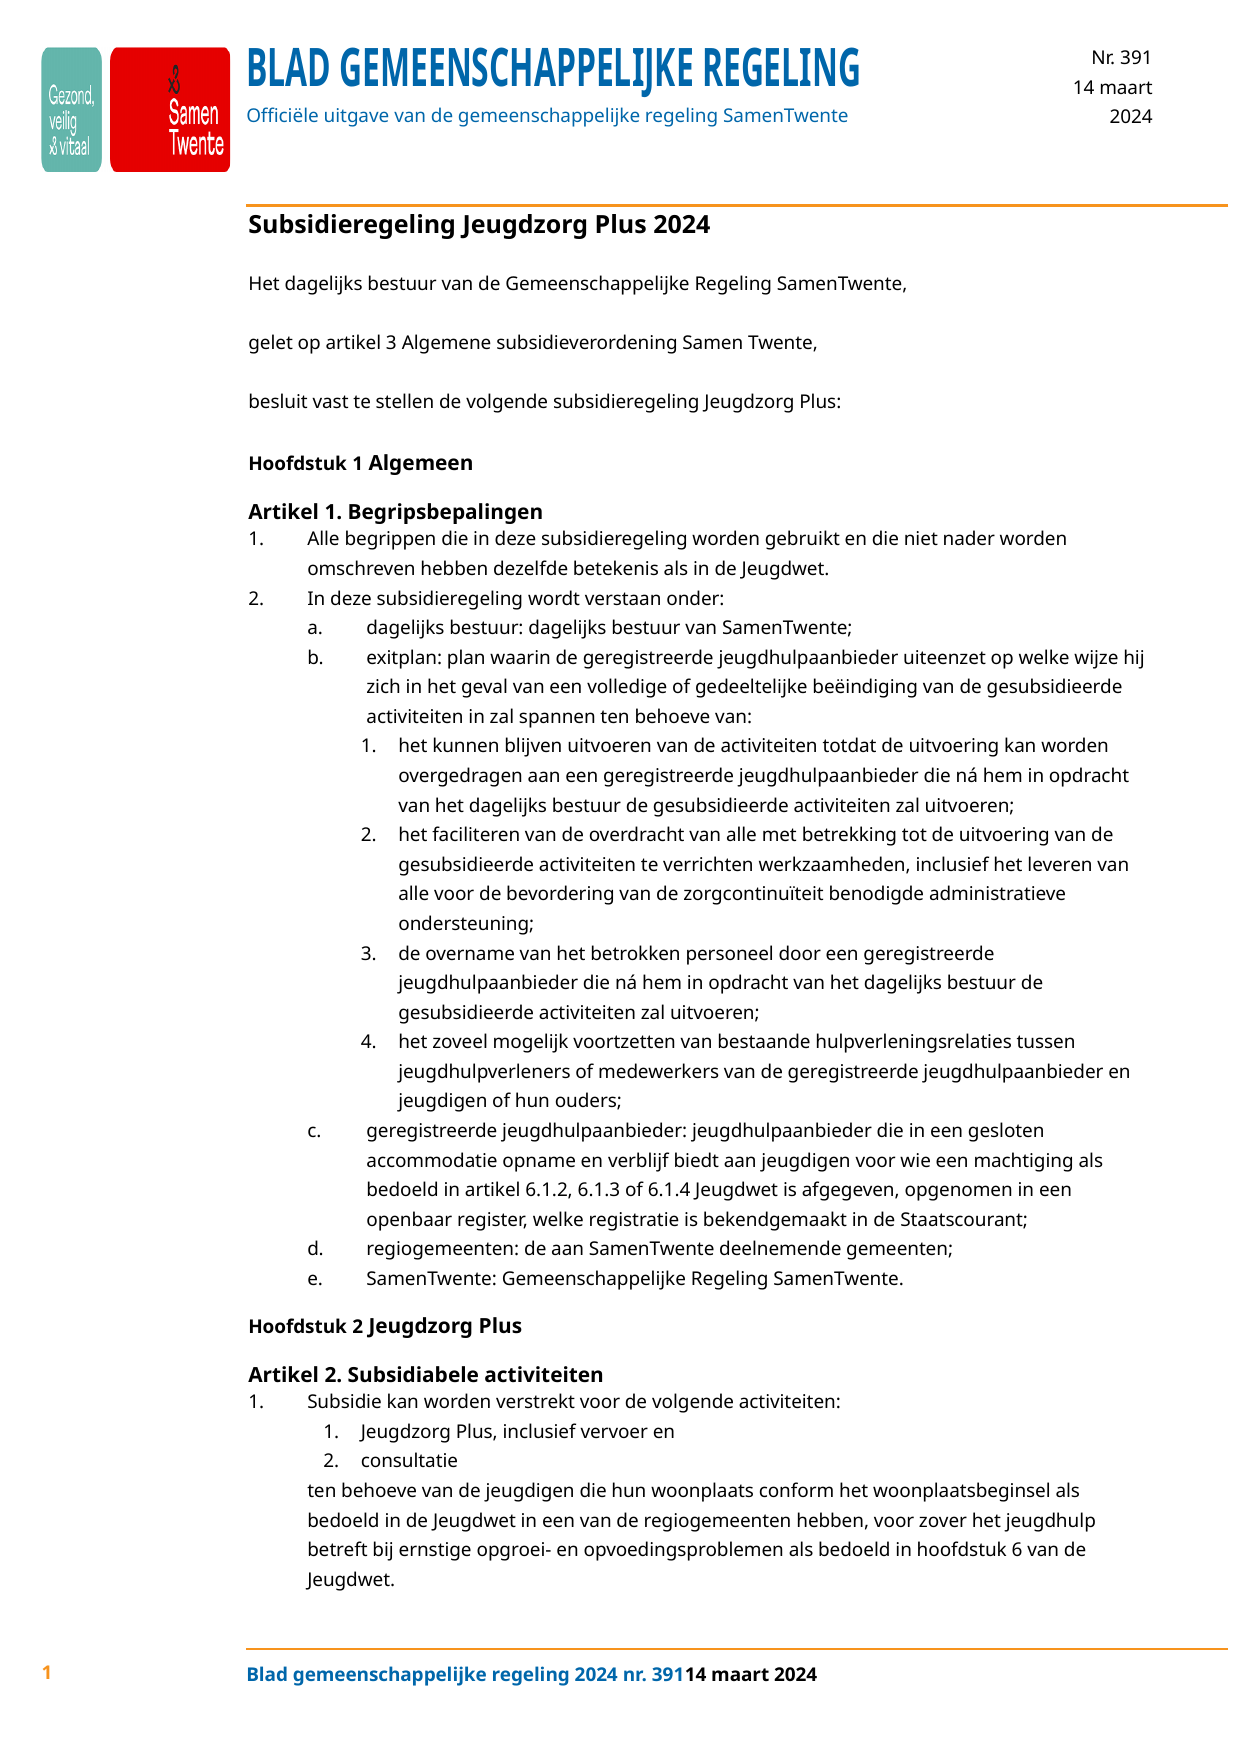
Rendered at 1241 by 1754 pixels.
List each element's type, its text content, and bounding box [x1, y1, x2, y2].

picture [41, 47, 231, 172]
text Subsidieregeling Jeugdzorg Plus 2024 [248, 207, 1152, 241]
list het zoveel mogelijk voortzetten van bestaande hulpverleningsrelaties tussen jeugdhulpverleners of medewerkers van de geregistreerde jeugdhulpaanbieder en jeugdigen of hun ouders; [361, 1028, 1152, 1113]
text Artikel 1. Begripsbepalingen [248, 497, 1152, 526]
text Artikel 2. Subsidiabele activiteiten [248, 1360, 1152, 1388]
text Hoofdstuk 1 Algemeen [248, 448, 1152, 476]
list In deze subsidieregeling wordt verstaan onder: [248, 585, 1152, 610]
text gelet op artikel 3 Algemene subsidieverordening Samen Twente, [248, 329, 1152, 355]
list de overname van het betrokken personeel door een geregistreerde jeugdhulpaanbieder die ná hem in opdracht van het dagelijks bestuur de gesubsidieerde activiteiten zal uitvoeren; [361, 940, 1152, 1024]
list Subsidie kan worden verstrekt voor de volgende activiteiten: [248, 1388, 1152, 1414]
text Het dagelijks bestuur van de Gemeenschappelijke Regeling SamenTwente, [248, 270, 1152, 296]
list SamenTwente: Gemeenschappelijke Regeling SamenTwente. [307, 1265, 1152, 1291]
list regiogemeenten: de aan SamenTwente deelnemende gemeenten; [307, 1236, 1152, 1261]
list exitplan: plan waarin de geregistreerde jeugdhulpaanbieder uiteenzet op welke wijze hij zich in het geval van een volledige of gedeeltelijke beëindiging van de gesubsidieerde activiteiten in zal spannen ten behoeve van: [307, 644, 1152, 729]
list dagelijks bestuur: dagelijks bestuur van SamenTwente; [307, 614, 1152, 640]
list het kunnen blijven uitvoeren van de activiteiten totdat de uitvoering kan worden overgedragen aan een geregistreerde jeugdhulpaanbieder die ná hem in opdracht van het dagelijks bestuur de gesubsidieerde activiteiten zal uitvoeren; [361, 733, 1152, 817]
list ten behoeve van de jeugdigen die hun woonplaats conform het woonplaatsbeginsel als bedoeld in de Jeugdwet in een van de regiogemeenten hebben, voor zover het jeugdhulp betreft bij ernstige opgroei- en opvoedingsproblemen als bedoeld in hoofdstuk 6 van de Jeugdwet. [248, 1477, 1152, 1592]
text besluit vast te stellen de volgende subsidieregeling Jeugdzorg Plus: [248, 389, 1152, 414]
list Jeugdzorg Plus, inclusief vervoer en [323, 1418, 1152, 1444]
text Hoofdstuk 2 Jeugdzorg Plus [248, 1311, 1152, 1339]
list het faciliteren van de overdracht van alle met betrekking tot de uitvoering van de gesubsidieerde activiteiten te verrichten werkzaamheden, inclusief het leveren van alle voor de bevordering van de zorgcontinuïteit benodigde administratieve ondersteuning; [361, 821, 1152, 936]
list consultatie [323, 1448, 1152, 1473]
list Alle begrippen die in deze subsidieregeling worden gebruikt en die niet nader worden omschreven hebben dezelfde betekenis als in de Jeugdwet. [248, 526, 1152, 581]
list geregistreerde jeugdhulpaanbieder: jeugdhulpaanbieder die in een gesloten accommodatie opname en verblijf biedt aan jeugdigen voor wie een machtiging als bedoeld in artikel 6.1.2, 6.1.3 of 6.1.4 Jeugdwet is afgegeven, opgenomen in een openbaar register, welke registratie is bekendgemaakt in de Staatscourant; [307, 1117, 1152, 1232]
